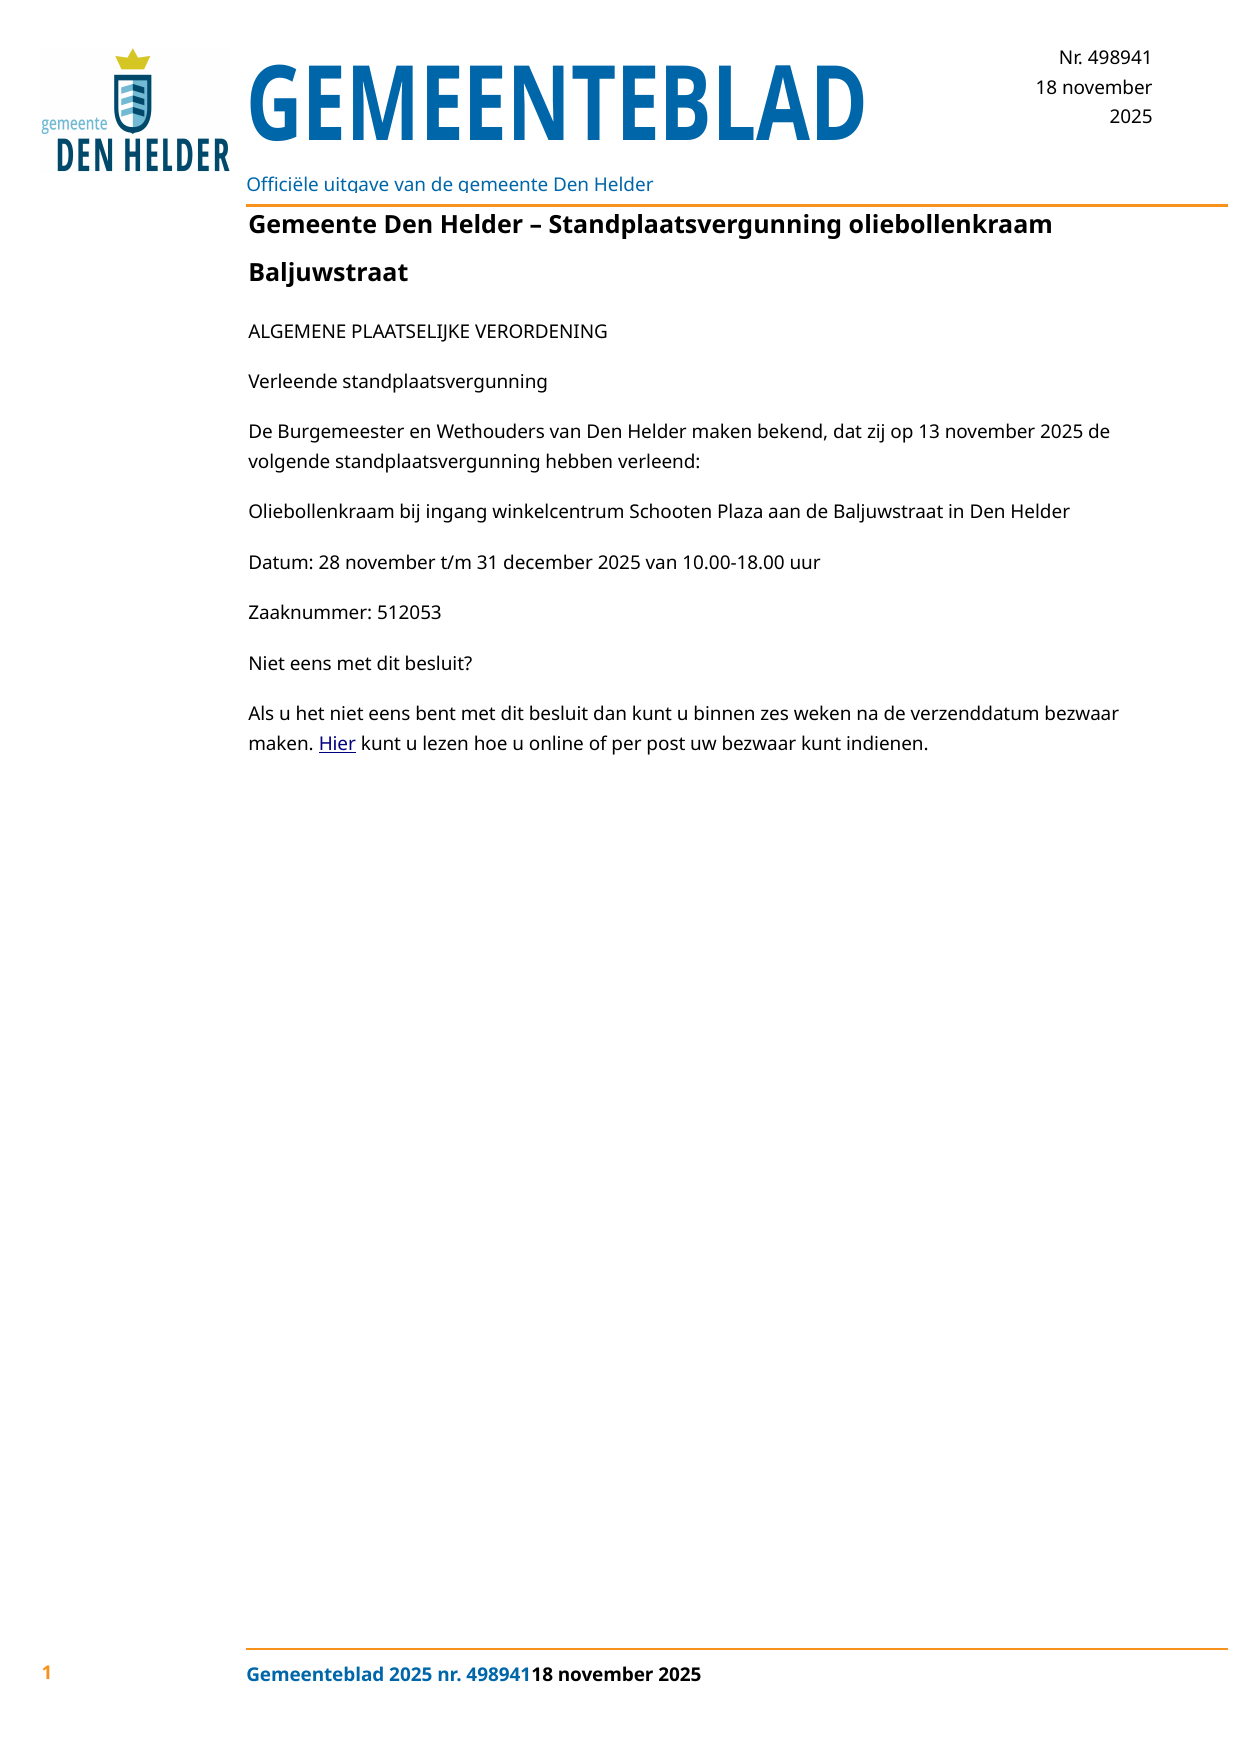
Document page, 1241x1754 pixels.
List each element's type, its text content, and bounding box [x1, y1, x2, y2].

text Zaaknummer: 512053 [248, 599, 1152, 625]
text Verleende standplaatsvergunning [248, 368, 1152, 394]
text Als u het niet eens bent met dit besluit dan kunt u binnen zes weken na de verzenddatum bezwaar maken. Hier kunt u lezen hoe u online of per post uw bezwaar kunt indienen. [248, 700, 1152, 756]
picture [182, 144, 187, 165]
text Oliebollenkraam bij ingang winkelcentrum Schooten Plaza aan de Baljuwstraat in Den Helder [248, 499, 1152, 524]
text Gemeente Den Helder – Standplaatsvergunning oliebollenkraam Baljuwstraat [248, 207, 1152, 288]
picture [63, 144, 68, 165]
picture [220, 160, 224, 172]
text Datum: 28 november t/m 31 december 2025 van 10.00-18.00 uur [248, 549, 1152, 575]
text Niet eens met dit besluit? [248, 650, 1152, 676]
picture [100, 154, 106, 172]
text ALGEMENE PLAATSELIJKE VERORDENING [248, 318, 1152, 344]
picture [41, 47, 231, 172]
picture [130, 157, 135, 172]
text De Burgemeester en Wethouders van Den Helder maken bekend, dat zij op 13 november 2025 de volgende standplaatsvergunning hebben verleend: [248, 419, 1152, 474]
